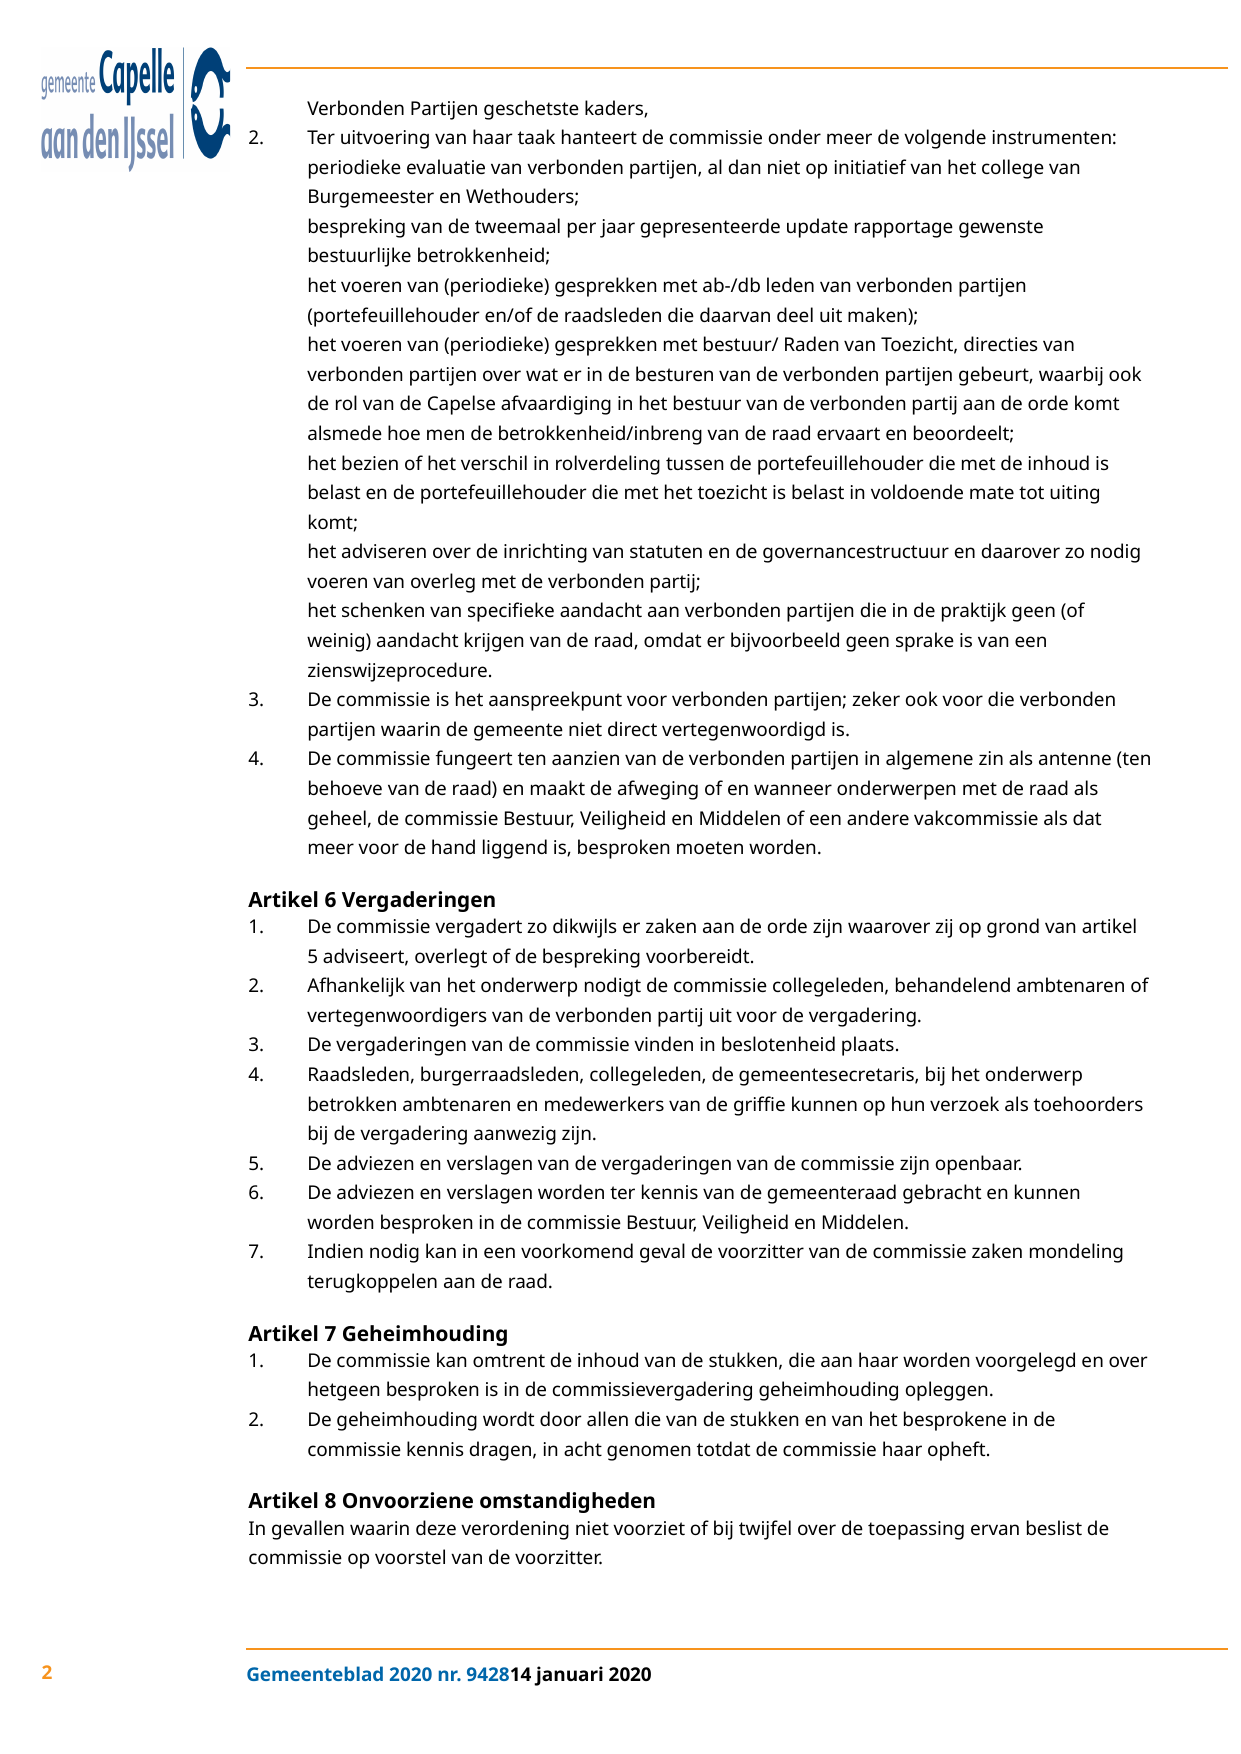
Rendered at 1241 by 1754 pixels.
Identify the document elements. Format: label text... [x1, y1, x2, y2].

list periodieke evaluatie van verbonden partijen, al dan niet op initiatief van het college van Burgemeester en Wethouders; [248, 154, 1152, 209]
list De adviezen en verslagen worden ter kennis van de gemeenteraad gebracht en kunnen worden besproken in de commissie Bestuur, Veiligheid en Middelen. [248, 1179, 1152, 1235]
list Indien nodig kan in een voorkomend geval de voorzitter van de commissie zaken mondeling terugkoppelen aan de raad. [248, 1239, 1152, 1294]
list De geheimhouding wordt door allen die van de stukken en van het besprokene in de commissie kennis dragen, in acht genomen totdat de commissie haar opheft. [248, 1406, 1152, 1462]
list bespreking van de tweemaal per jaar gepresenteerde update rapportage gewenste bestuurlijke betrokkenheid; [248, 213, 1152, 268]
list Raadsleden, burgerraadsleden, collegeleden, de gemeentesecretaris, bij het onderwerp betrokken ambtenaren en medewerkers van de griffie kunnen op hun verzoek als toehoorders bij de vergadering aanwezig zijn. [248, 1061, 1152, 1146]
list De commissie is het aanspreekpunt voor verbonden partijen; zeker ook voor die verbonden partijen waarin de gemeente niet direct vertegenwoordigd is. [248, 686, 1152, 742]
list het bezien of het verschil in rolverdeling tussen de portefeuillehouder die met de inhoud is belast en de portefeuillehouder die met het toezicht is belast in voldoende mate tot uiting komt; [248, 450, 1152, 535]
list De adviezen en verslagen van de vergaderingen van de commissie zijn openbaar. [248, 1150, 1152, 1176]
list Verbonden Partijen geschetste kaders, [248, 95, 1152, 121]
text Artikel 8 Onvoorziene omstandigheden [248, 1486, 1152, 1515]
list De commissie kan omtrent de inhoud van de stukken, die aan haar worden voorgelegd en over hetgeen besproken is in de commissievergadering geheimhouding opleggen. [248, 1347, 1152, 1402]
picture [41, 47, 231, 172]
text Artikel 6 Vergaderingen [248, 885, 1152, 913]
list De commissie vergadert zo dikwijls er zaken aan de orde zijn waarover zij op grond van artikel 5 adviseert, overlegt of de bespreking voorbereidt. [248, 913, 1152, 968]
list De commissie fungeert ten aanzien van de verbonden partijen in algemene zin als antenne (ten behoeve van de raad) en maakt de afweging of en wanneer onderwerpen met de raad als geheel, de commissie Bestuur, Veiligheid en Middelen of een andere vakcommissie als dat meer voor de hand liggend is, besproken moeten worden. [248, 746, 1152, 860]
list het schenken van specifieke aandacht aan verbonden partijen die in de praktijk geen (of weinig) aandacht krijgen van de raad, omdat er bijvoorbeeld geen sprake is van een zienswijzeprocedure. [248, 598, 1152, 683]
list het adviseren over de inrichting van statuten en de governancestructuur en daarover zo nodig voeren van overleg met de verbonden partij; [248, 538, 1152, 594]
list het voeren van (periodieke) gesprekken met ab-/db leden van verbonden partijen (portefeuillehouder en/of de raadsleden die daarvan deel uit maken); [248, 272, 1152, 328]
text In gevallen waarin deze verordening niet voorziet of bij twijfel over de toepassing ervan beslist de commissie op voorstel van de voorzitter. [248, 1515, 1152, 1570]
list De vergaderingen van de commissie vinden in beslotenheid plaats. [248, 1032, 1152, 1057]
list Ter uitvoering van haar taak hanteert de commissie onder meer de volgende instrumenten: [248, 124, 1152, 150]
text Artikel 7 Geheimhouding [248, 1319, 1152, 1347]
list Afhankelijk van het onderwerp nodigt de commissie collegeleden, behandelend ambtenaren of vertegenwoordigers van de verbonden partij uit voor de vergadering. [248, 972, 1152, 1028]
list het voeren van (periodieke) gesprekken met bestuur/ Raden van Toezicht, directies van verbonden partijen over wat er in de besturen van de verbonden partijen gebeurt, waarbij ook de rol van de Capelse afvaardiging in het bestuur van de verbonden partij aan de orde komt alsmede hoe men de betrokkenheid/inbreng van de raad ervaart en beoordeelt; [248, 331, 1152, 446]
